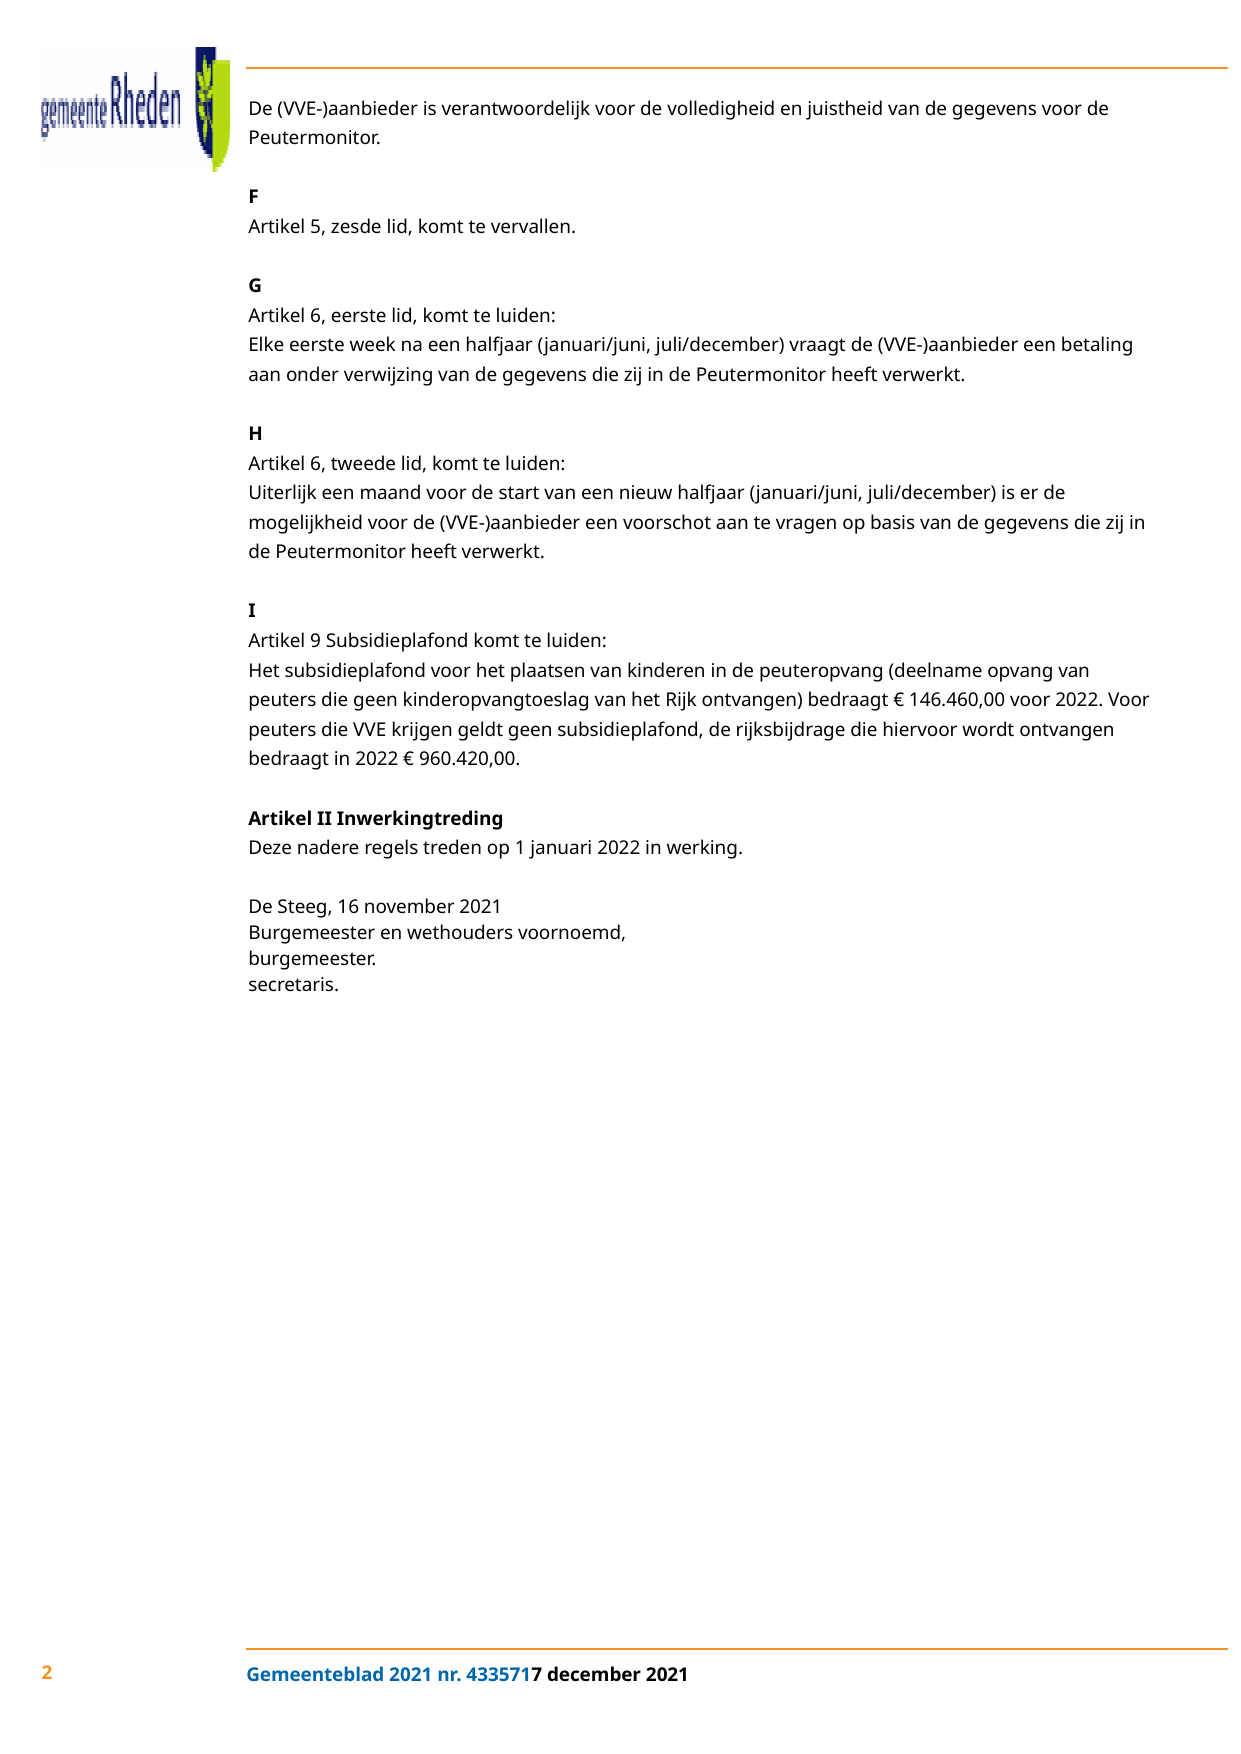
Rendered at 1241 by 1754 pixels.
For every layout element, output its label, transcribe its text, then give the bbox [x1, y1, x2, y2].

text De Steeg, 16 november 2021 [248, 893, 1152, 919]
text Uiterlijk een maand voor de start van een nieuw halfjaar (januari/juni, juli/december) is er de mogelijkheid voor de (VVE-)aanbieder een voorschot aan te vragen op basis van de gegevens die zij in de Peutermonitor heeft verwerkt. [248, 479, 1152, 564]
text Artikel 5, zesde lid, komt te vervallen. [248, 213, 1152, 239]
text H [248, 420, 1152, 446]
text Deze nadere regels treden op 1 januari 2022 in werking. [248, 834, 1152, 860]
text De (VVE-)aanbieder is verantwoordelijk voor de volledigheid en juistheid van de gegevens voor de Peutermonitor. [248, 95, 1152, 150]
text G [248, 272, 1152, 298]
text F [248, 183, 1152, 209]
text Elke eerste week na een halfjaar (januari/juni, juli/december) vraagt de (VVE-)aanbieder een betaling aan onder verwijzing van de gegevens die zij in de Peutermonitor heeft verwerkt. [248, 331, 1152, 387]
text secretaris. [248, 971, 1152, 996]
text Artikel 6, eerste lid, komt te luiden: [248, 302, 1152, 328]
text Artikel 9 Subsidieplafond komt te luiden: [248, 627, 1152, 653]
text Artikel 6, tweede lid, komt te luiden: [248, 450, 1152, 476]
text I [248, 598, 1152, 623]
text Het subsidieplafond voor het plaatsen van kinderen in de peuteropvang (deelname opvang van peuters die geen kinderopvangtoeslag van het Rijk ontvangen) bedraagt € 146.460,00 voor 2022. Voor peuters die VVE krijgen geldt geen subsidieplafond, de rijksbijdrage die hiervoor wordt ontvangen bedraagt in 2022 € 960.420,00. [248, 657, 1152, 771]
text burgemeester. [248, 945, 1152, 971]
text Artikel II Inwerkingtreding [248, 805, 1152, 831]
picture [41, 47, 231, 172]
text Burgemeester en wethouders voornoemd, [248, 919, 1152, 945]
